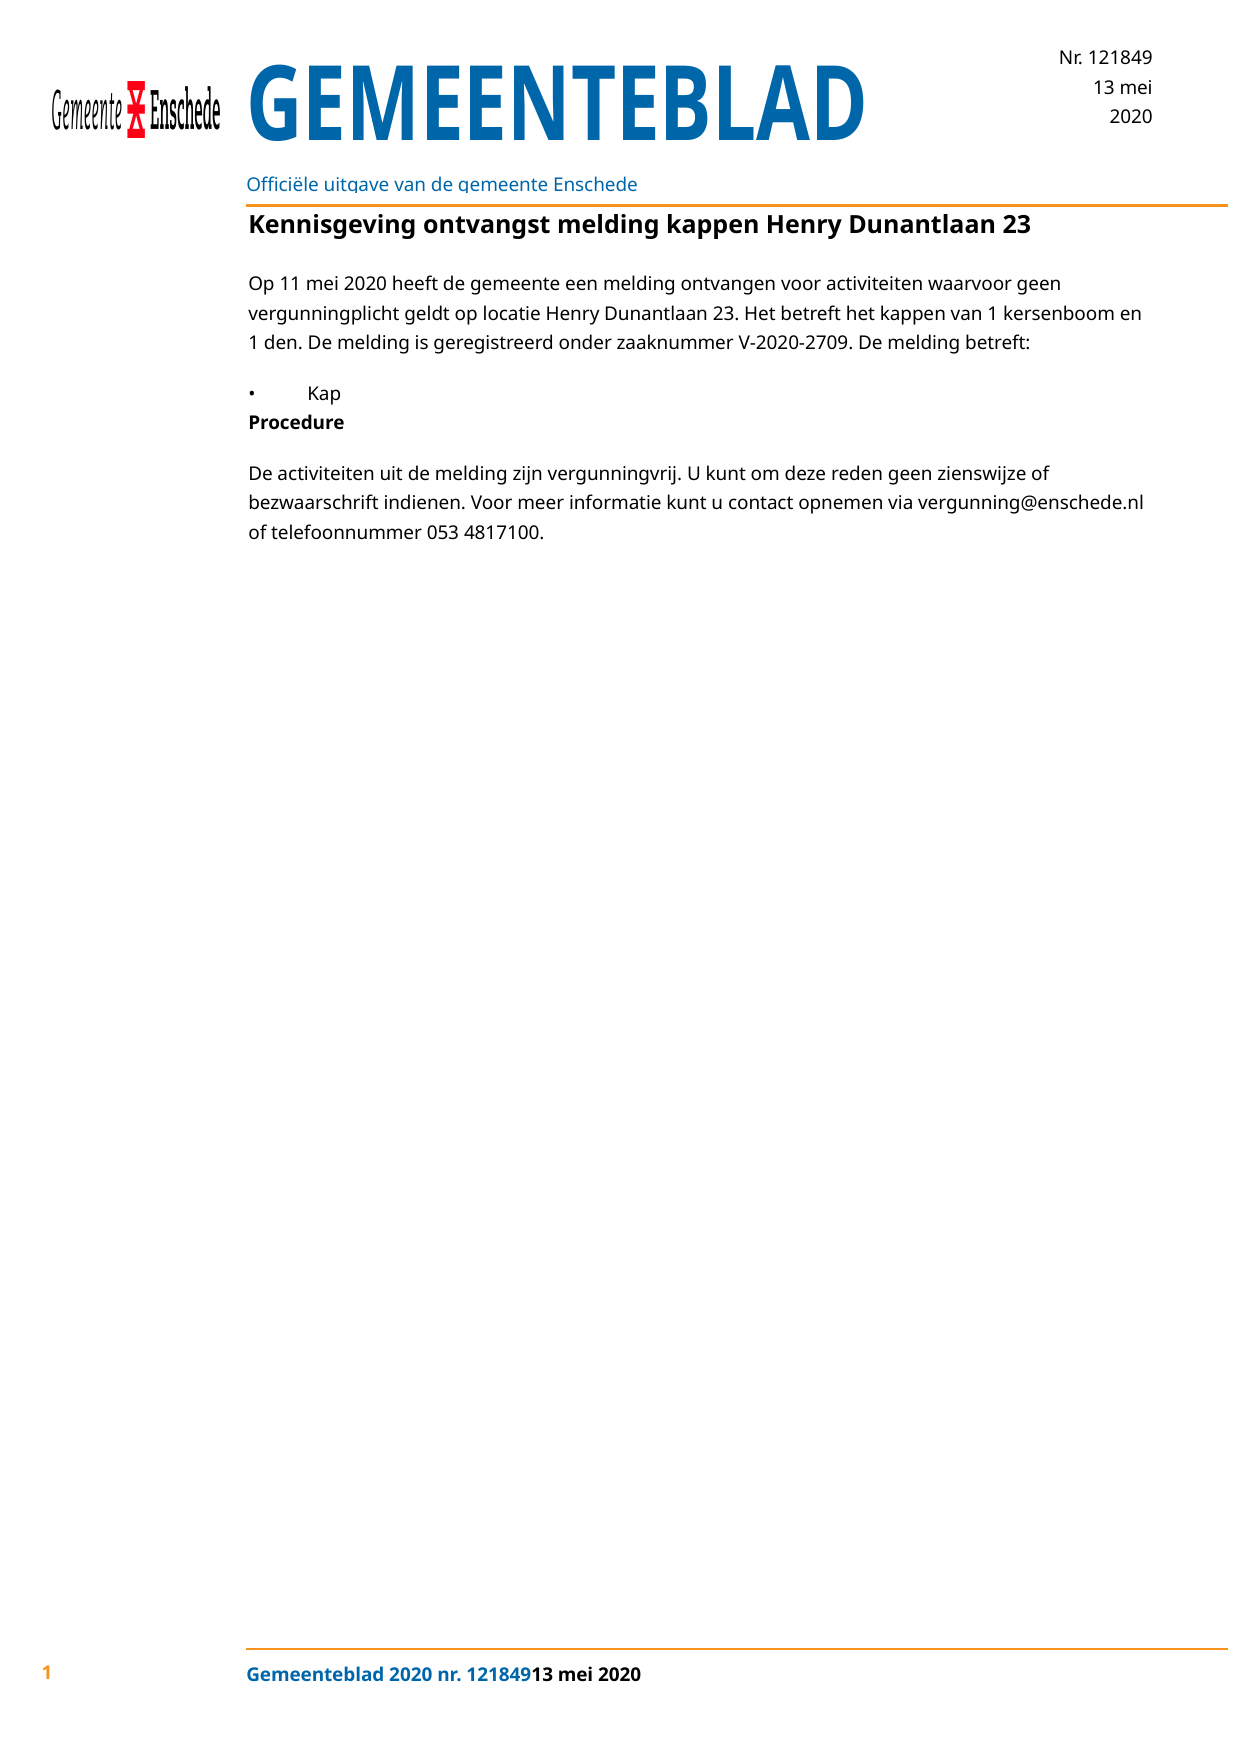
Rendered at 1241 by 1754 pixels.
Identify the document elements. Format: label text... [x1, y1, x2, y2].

text Kennisgeving ontvangst melding kappen Henry Dunantlaan 23 [248, 207, 1152, 241]
picture [41, 47, 231, 172]
text Procedure [248, 409, 1152, 435]
list Kap [248, 380, 1152, 406]
text Op 11 mei 2020 heeft de gemeente een melding ontvangen voor activiteiten waarvoor geen vergunningplicht geldt op locatie Henry Dunantlaan 23. Het betreft het kappen van 1 kersenboom en 1 den. De melding is geregistreerd onder zaaknummer V-2020-2709. De melding betreft: [248, 270, 1152, 355]
text De activiteiten uit de melding zijn vergunningvrij. U kunt om deze reden geen zienswijze of bezwaarschrift indienen. Voor meer informatie kunt u contact opnemen via vergunning@enschede.nl of telefoonnummer 053 4817100. [248, 460, 1152, 545]
